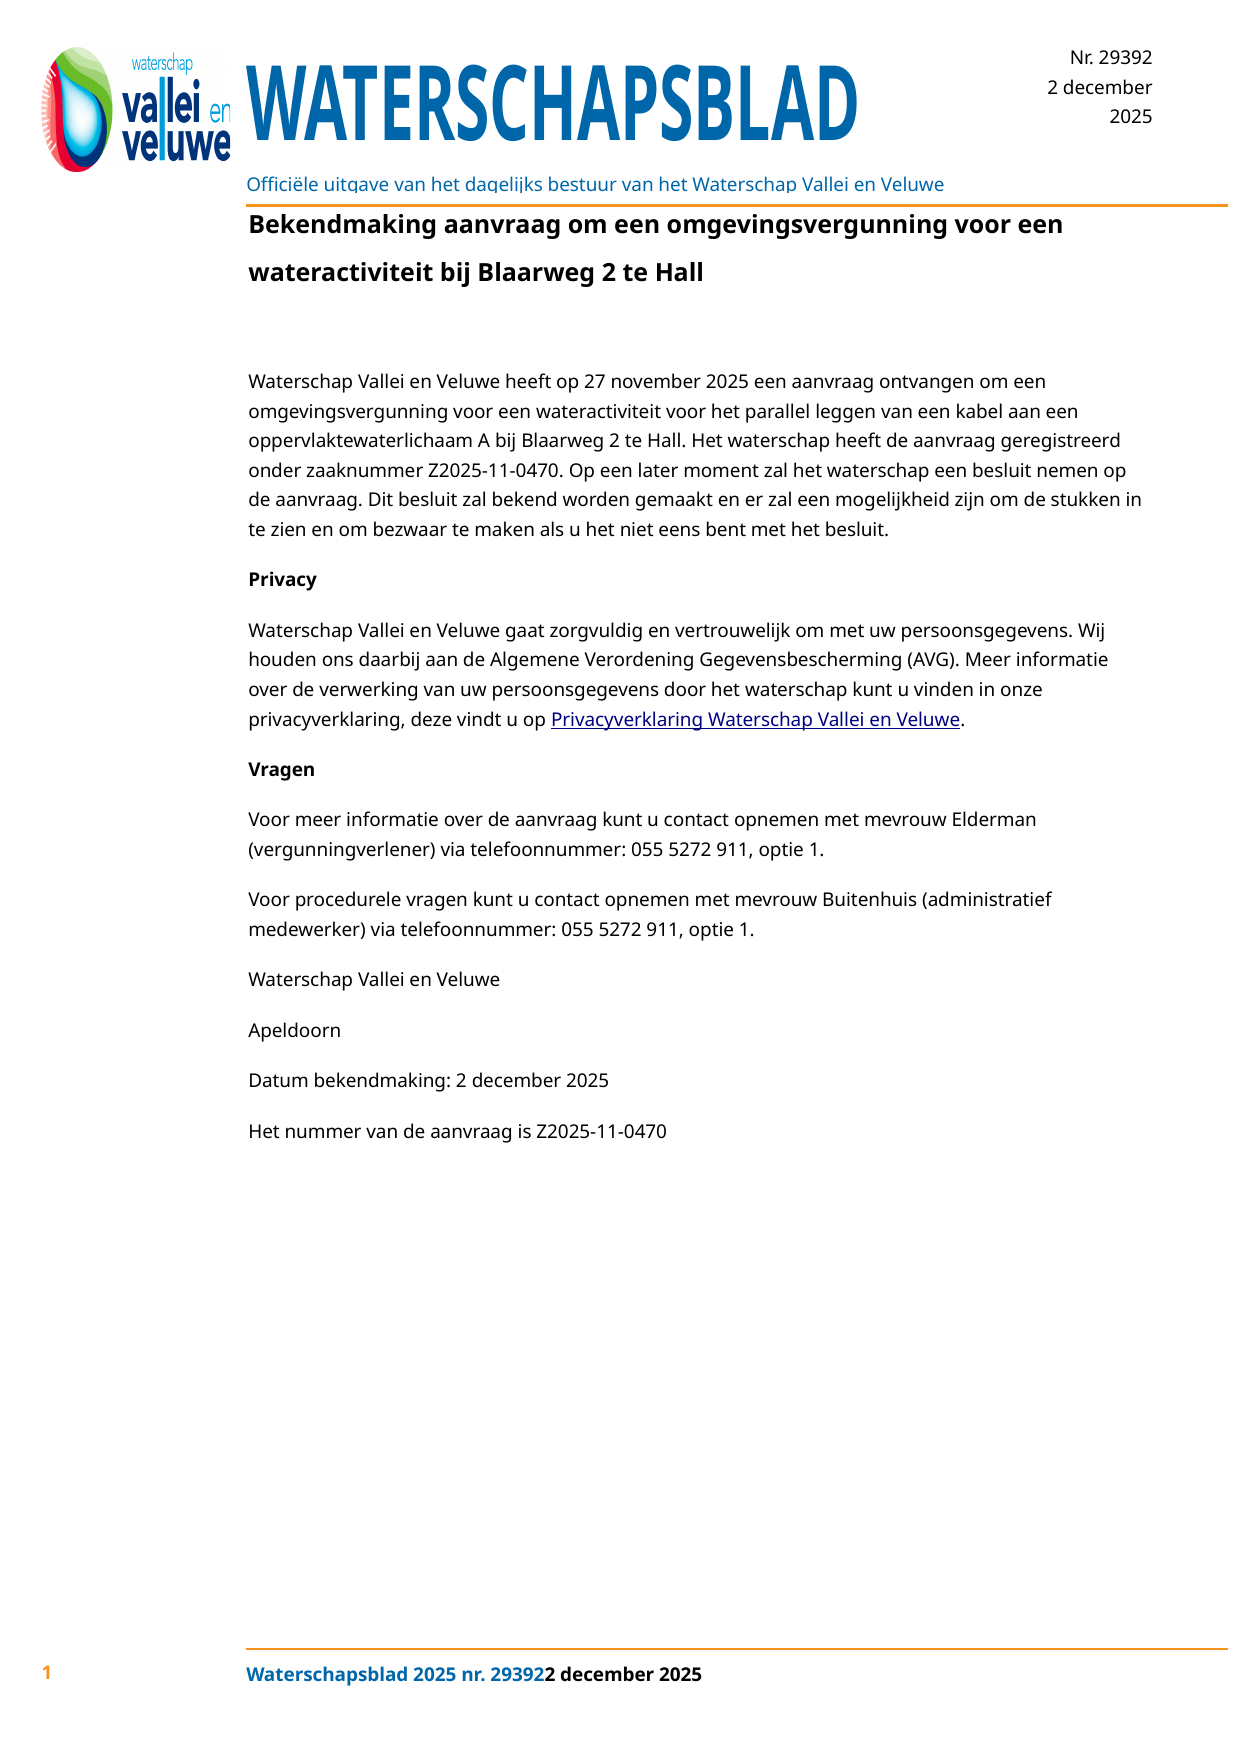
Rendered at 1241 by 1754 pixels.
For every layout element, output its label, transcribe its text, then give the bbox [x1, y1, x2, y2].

text Voor procedurele vragen kunt u contact opnemen met mevrouw Buitenhuis (administratief medewerker) via telefoonnummer: 055 5272 911, optie 1. [248, 887, 1152, 942]
text Waterschap Vallei en Veluwe heeft op 27 november 2025 een aanvraag ontvangen om een omgevingsvergunning voor een wateractiviteit voor het parallel leggen van een kabel aan een oppervlaktewaterlichaam A bij Blaarweg 2 te Hall. Het waterschap heeft de aanvraag geregistreerd onder zaaknummer Z2025-11-0470. Op een later moment zal het waterschap een besluit nemen op de aanvraag. Dit besluit zal bekend worden gemaakt en er zal een mogelijkheid zijn om de stukken in te zien en om bezwaar te maken als u het niet eens bent met het besluit. [248, 368, 1152, 542]
text Bekendmaking aanvraag om een omgevingsvergunning voor een wateractiviteit bij Blaarweg 2 te Hall [248, 207, 1152, 288]
text Het nummer van de aanvraag is Z2025-11-0470 [248, 1118, 1152, 1144]
text Vragen [248, 756, 1152, 782]
text Apeldoorn [248, 1017, 1152, 1043]
text Waterschap Vallei en Veluwe [248, 967, 1152, 992]
picture [41, 47, 231, 172]
text Privacy [248, 567, 1152, 592]
text Waterschap Vallei en Veluwe gaat zorgvuldig en vertrouwelijk om met uw persoonsgegevens. Wij houden ons daarbij aan de Algemene Verordening Gegevensbescherming (AVG). Meer informatie over de verwerking van uw persoonsgegevens door het waterschap kunt u vinden in onze privacyverklaring, deze vindt u op Privacyverklaring Waterschap Vallei en Veluwe. [248, 617, 1152, 732]
text Voor meer informatie over de aanvraag kunt u contact opnemen met mevrouw Elderman (vergunningverlener) via telefoonnummer: 055 5272 911, optie 1. [248, 807, 1152, 862]
text Datum bekendmaking: 2 december 2025 [248, 1067, 1152, 1093]
